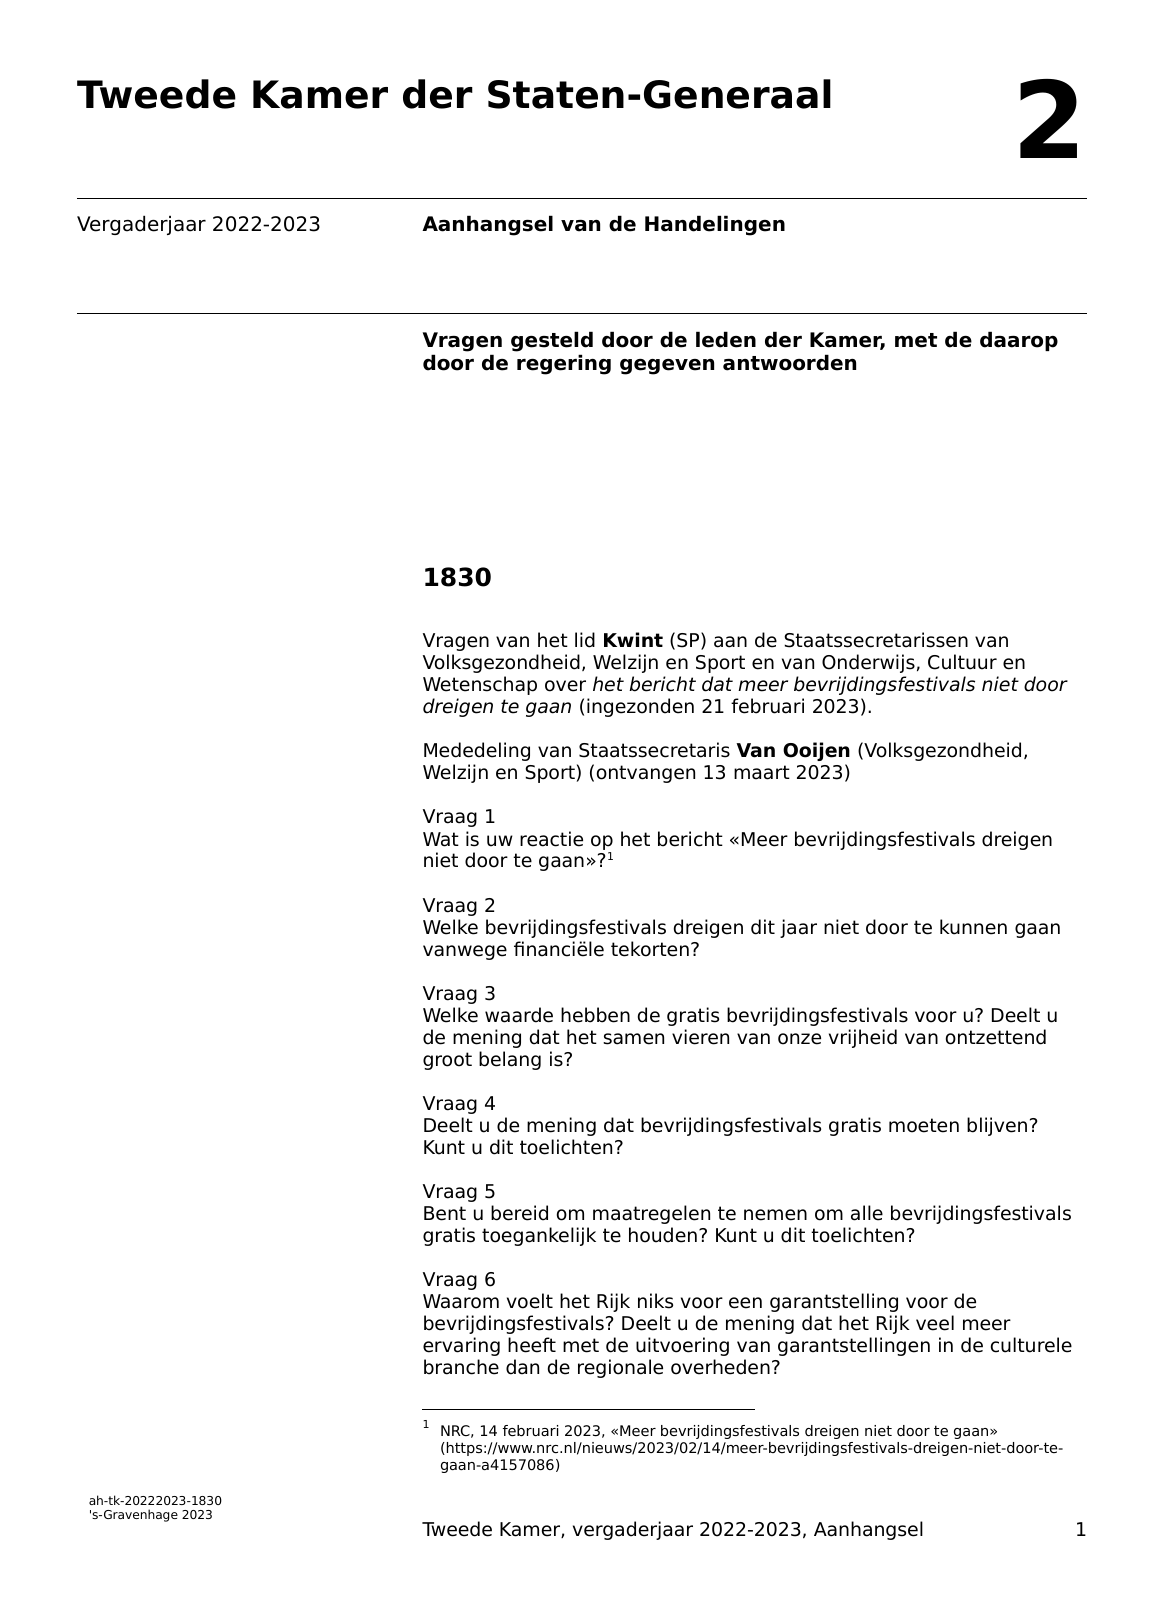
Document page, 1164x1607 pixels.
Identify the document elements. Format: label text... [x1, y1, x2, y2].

table_header Tweede Kamer der Staten-Generaal [77, 59, 886, 198]
text Vraag 2 [422, 894, 1087, 917]
table_cell [77, 314, 422, 375]
table_cell Vragen gesteld door de leden der Kamer, met de daarop door de regering gegeven antwoorden [422, 314, 1087, 375]
text Waarom voelt het Rijk niks voor een garantstelling voor de bevrijdingsfestivals? Deelt u de mening dat het Rijk veel meer ervaring heeft met de uitvoering van garantstellingen in de culturele branche dan de regionale overheden? [422, 1291, 1087, 1379]
text 's-Gravenhage 2023 [88, 1508, 323, 1522]
text 1830 [422, 563, 1087, 592]
text Bent u bereid om maatregelen te nemen om alle bevrijdingsfestivals gratis toegankelijk te houden? Kunt u dit toelichten? [422, 1203, 1087, 1247]
text Vraag 6 [422, 1269, 1087, 1291]
text Vraag 5 [422, 1181, 1087, 1203]
text NRC, 14 februari 2023, «Meer bevrijdingsfestivals dreigen niet door te gaan» (https://www.nrc.nl/nieuws/2023/02/14/meer-bevrijdingsfestivals-dreigen-niet-door-te-gaan-a4157086) [422, 1418, 1087, 1474]
table_header 2 [886, 59, 1087, 198]
text Vragen van het lid Kwint (SP) aan de Staatssecretarissen van Volksgezondheid, Welzijn en Sport en van Onderwijs, Cultuur en Wetenschap over het bericht dat meer bevrijdingsfestivals niet door dreigen te gaan (ingezonden 21 februari 2023). [422, 630, 1087, 718]
table_cell Aanhangsel van de Handelingen [422, 199, 1087, 313]
table_cell Vergaderjaar 2022-2023 [77, 199, 422, 313]
text Vraag 4 [422, 1093, 1087, 1115]
text Welke bevrijdingsfestivals dreigen dit jaar niet door te kunnen gaan vanwege financiële tekorten? [422, 917, 1087, 961]
text Deelt u de mening dat bevrijdingsfestivals gratis moeten blijven? Kunt u dit toelichten? [422, 1115, 1087, 1159]
text Welke waarde hebben de gratis bevrijdingsfestivals voor u? Deelt u de mening dat het samen vieren van onze vrijheid van ontzettend groot belang is? [422, 1005, 1087, 1071]
text Vraag 1 [422, 806, 1087, 828]
text Vraag 3 [422, 983, 1087, 1005]
text Wat is uw reactie op het bericht «Meer bevrijdingsfestivals dreigen niet door te gaan»? [422, 828, 1087, 872]
text Mededeling van Staatssecretaris Van Ooijen (Volksgezondheid, Welzijn en Sport) (ontvangen 13 maart 2023) [422, 740, 1087, 784]
text ah-tk-20222023-1830 [88, 1494, 323, 1508]
